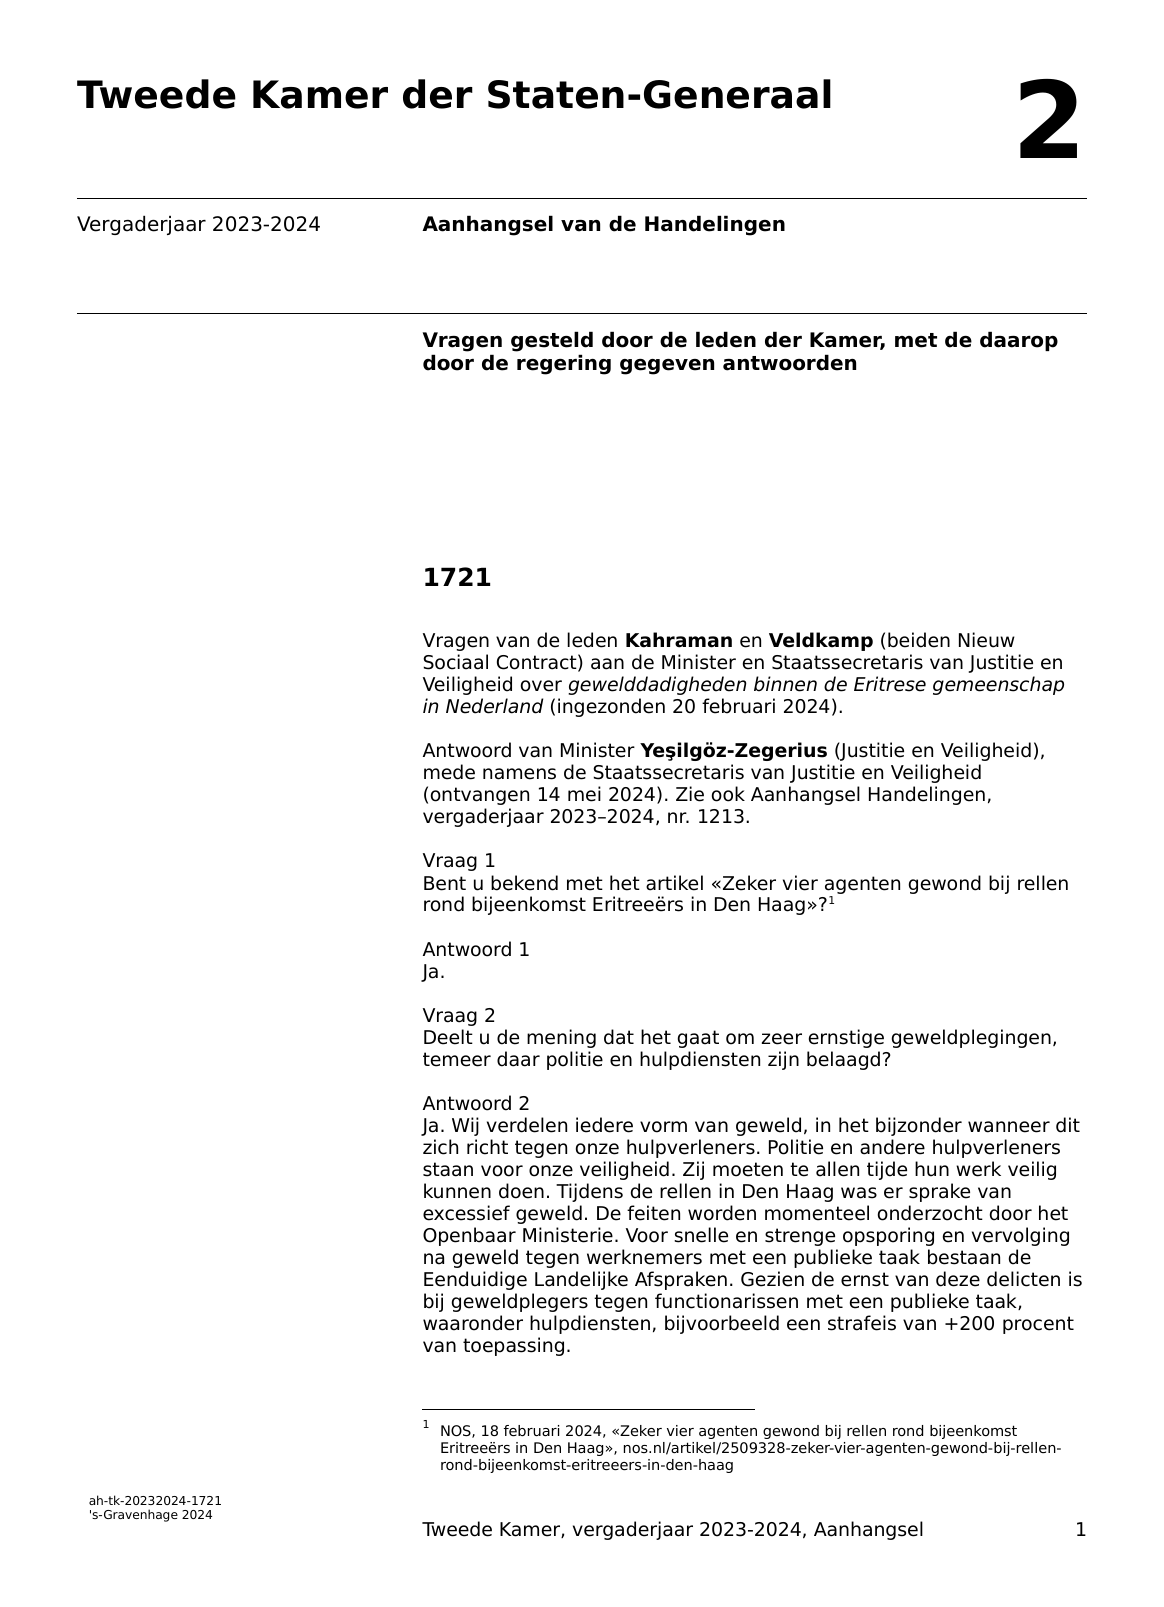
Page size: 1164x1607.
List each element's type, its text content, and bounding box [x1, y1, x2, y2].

text 's-Gravenhage 2024 [88, 1508, 323, 1522]
text NOS, 18 februari 2024, «Zeker vier agenten gewond bij rellen rond bijeenkomst Eritreeërs in Den Haag», nos.nl/artikel/2509328-zeker-vier-agenten-gewond-bij-rellen-rond-bijeenkomst-eritreeers-in-den-haag [422, 1418, 1087, 1474]
text 1721 [422, 563, 1087, 592]
text Ja. Wij verdelen iedere vorm van geweld, in het bijzonder wanneer dit zich richt tegen onze hulpverleners. Politie en andere hulpverleners staan voor onze veiligheid. Zij moeten te allen tijde hun werk veilig kunnen doen. Tijdens de rellen in Den Haag was er sprake van excessief geweld. De feiten worden momenteel onderzocht door het Openbaar Ministerie. Voor snelle en strenge opsporing en vervolging na geweld tegen werknemers met een publieke taak bestaan de Eenduidige Landelijke Afspraken. Gezien de ernst van deze delicten is bij geweldplegers tegen functionarissen met een publieke taak, waaronder hulpdiensten, bijvoorbeeld een strafeis van +200 procent van toepassing. [422, 1115, 1087, 1357]
table_cell Aanhangsel van de Handelingen [422, 199, 1087, 313]
text Vragen van de leden Kahraman en Veldkamp (beiden Nieuw Sociaal Contract) aan de Minister en Staatssecretaris van Justitie en Veiligheid over gewelddadigheden binnen de Eritrese gemeenschap in Nederland (ingezonden 20 februari 2024). [422, 630, 1087, 718]
table_header 2 [886, 59, 1087, 198]
table_cell [77, 314, 422, 375]
text Vraag 1 [422, 850, 1087, 872]
text Ja. [422, 961, 1087, 982]
table_cell Vergaderjaar 2023-2024 [77, 199, 422, 313]
text Antwoord 2 [422, 1093, 1087, 1115]
text ah-tk-20232024-1721 [88, 1494, 323, 1508]
text Antwoord van Minister Yeşilgöz-Zegerius (Justitie en Veiligheid), mede namens de Staatssecretaris van Justitie en Veiligheid (ontvangen 14 mei 2024). Zie ook Aanhangsel Handelingen, vergaderjaar 2023–2024, nr. 1213. [422, 740, 1087, 828]
table_cell Vragen gesteld door de leden der Kamer, met de daarop door de regering gegeven antwoorden [422, 314, 1087, 375]
text Deelt u de mening dat het gaat om zeer ernstige geweldplegingen, temeer daar politie en hulpdiensten zijn belaagd? [422, 1027, 1087, 1071]
text Antwoord 1 [422, 938, 1087, 961]
text Bent u bekend met het artikel «Zeker vier agenten gewond bij rellen rond bijeenkomst Eritreeërs in Den Haag»? [422, 872, 1087, 916]
table_header Tweede Kamer der Staten-Generaal [77, 59, 886, 198]
text Vraag 2 [422, 1005, 1087, 1027]
